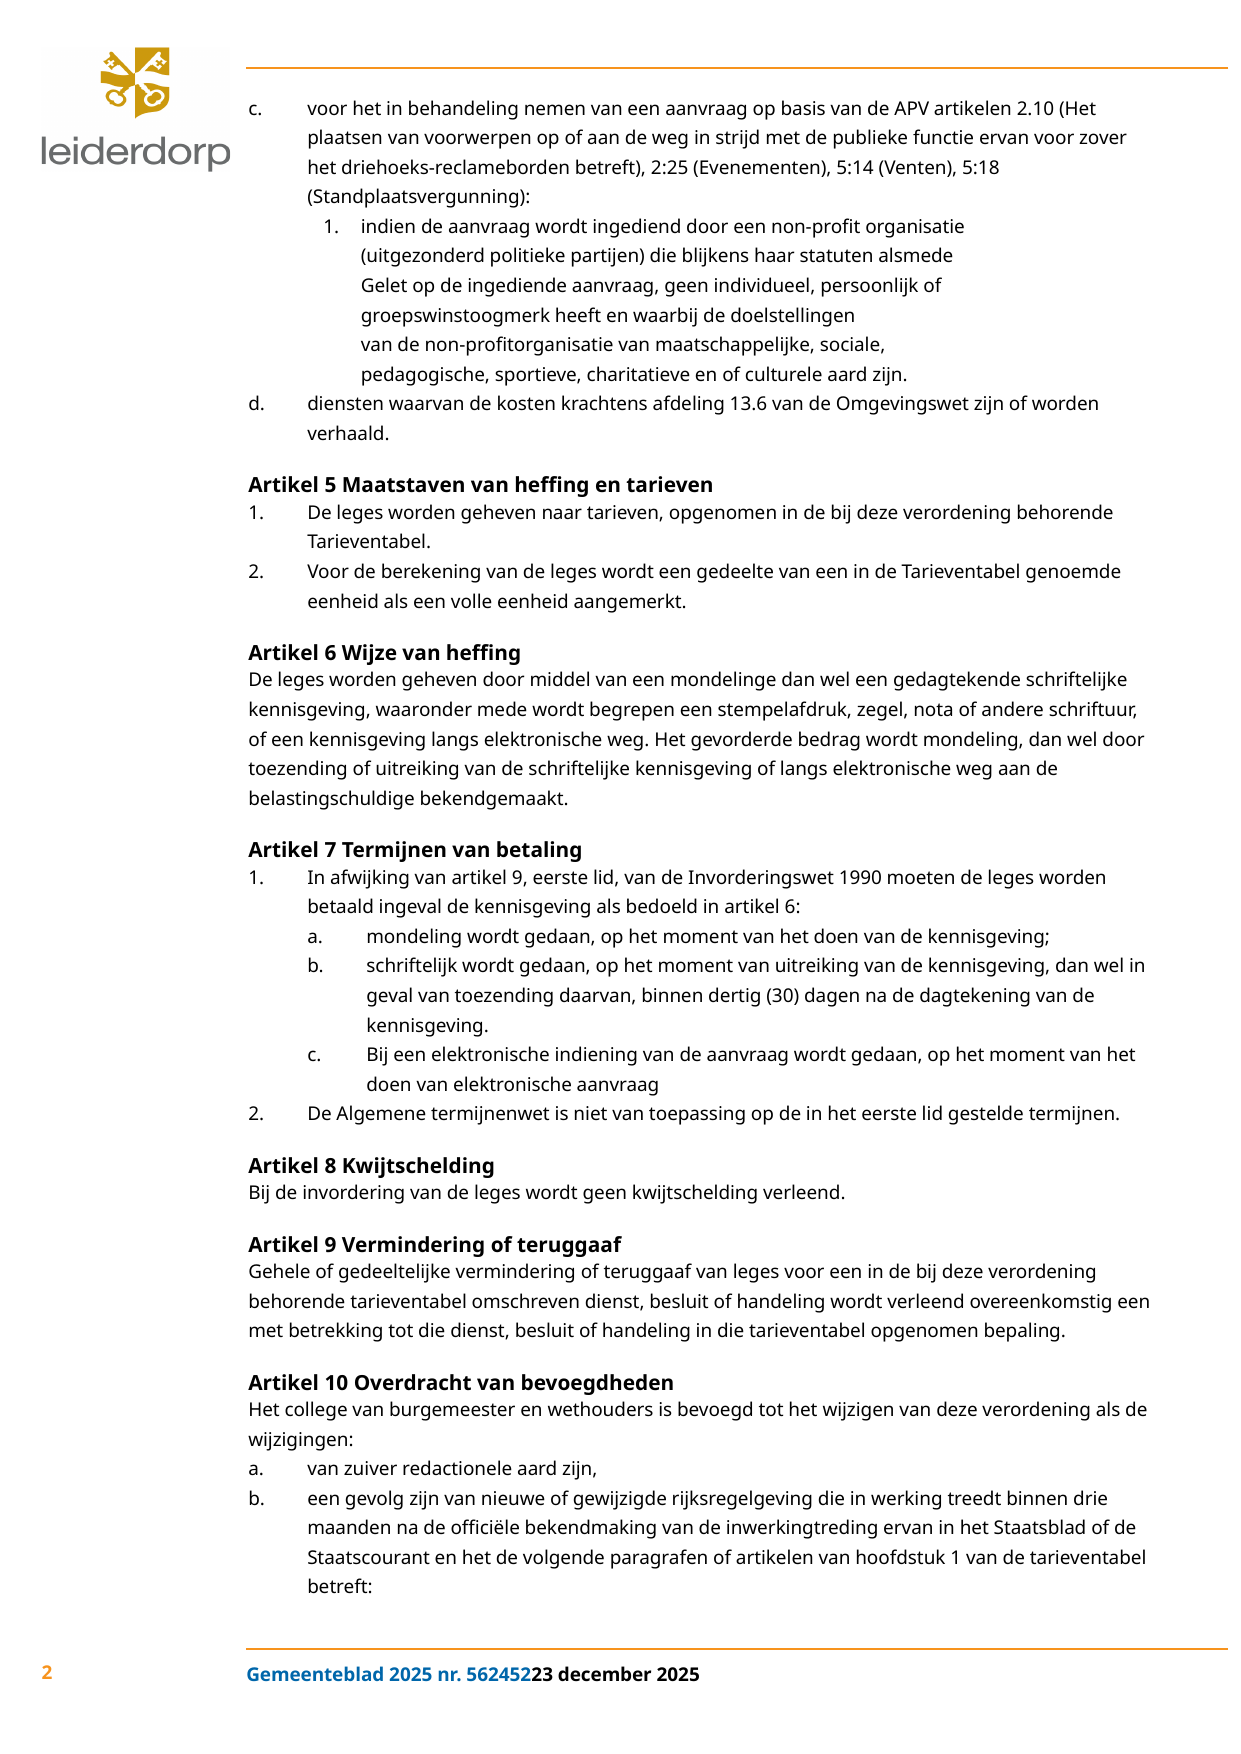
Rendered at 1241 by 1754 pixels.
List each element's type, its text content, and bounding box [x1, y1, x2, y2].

list diensten waarvan de kosten krachtens afdeling 13.6 van de Omgevingswet zijn of worden verhaald. [248, 391, 1152, 446]
text Bij de invordering van de leges wordt geen kwijtschelding verleend. [248, 1179, 1152, 1205]
text Artikel 6 Wijze van heffing [248, 638, 1152, 667]
list pedagogische, sportieve, charitatieve en of culturele aard zijn. [323, 361, 1152, 387]
list van de non-profitorganisatie van maatschappelijke, sociale, [323, 331, 1152, 357]
list In afwijking van artikel 9, eerste lid, van de Invorderingswet 1990 moeten de leges worden betaald ingeval de kennisgeving als bedoeld in artikel 6: [248, 864, 1152, 919]
text Artikel 7 Termijnen van betaling [248, 835, 1152, 864]
list (uitgezonderd politieke partijen) die blijkens haar statuten alsmede [323, 243, 1152, 268]
list De leges worden geheven naar tarieven, opgenomen in de bij deze verordening behorende Tarieventabel. [248, 499, 1152, 554]
list voor het in behandeling nemen van een aanvraag op basis van de APV artikelen 2.10 (Het plaatsen van voorwerpen op of aan de weg in strijd met de publieke functie ervan voor zover het driehoeks-reclameborden betreft), 2:25 (Evenementen), 5:14 (Venten), 5:18 (Standplaatsvergunning): [248, 95, 1152, 209]
list schriftelijk wordt gedaan, op het moment van uitreiking van de kennisgeving, dan wel in geval van toezending daarvan, binnen dertig (30) dagen na de dagtekening van de kennisgeving. [307, 953, 1152, 1037]
list groepswinstoogmerk heeft en waarbij de doelstellingen [323, 302, 1152, 328]
picture [41, 47, 231, 172]
list De Algemene termijnenwet is niet van toepassing op de in het eerste lid gestelde termijnen. [248, 1101, 1152, 1126]
text De leges worden geheven door middel van een mondelinge dan wel een gedagtekende schriftelijke kennisgeving, waaronder mede wordt begrepen een stempelafdruk, zegel, nota of andere schriftuur, of een kennisgeving langs elektronische weg. Het gevorderde bedrag wordt mondeling, dan wel door toezending of uitreiking van de schriftelijke kennisgeving of langs elektronische weg aan de belastingschuldige bekendgemaakt. [248, 667, 1152, 811]
text Het college van burgemeester en wethouders is bevoegd tot het wijzigen van deze verordening als de wijzigingen: [248, 1396, 1152, 1452]
list Voor de berekening van de leges wordt een gedeelte van een in de Tarieventabel genoemde eenheid als een volle eenheid aangemerkt. [248, 558, 1152, 613]
text Artikel 5 Maatstaven van heffing en tarieven [248, 471, 1152, 499]
list mondeling wordt gedaan, op het moment van het doen van de kennisgeving; [307, 923, 1152, 949]
list Gelet op de ingediende aanvraag, geen individueel, persoonlijk of [323, 272, 1152, 298]
list een gevolg zijn van nieuwe of gewijzigde rijksregelgeving die in werking treedt binnen drie maanden na de officiële bekendmaking van de inwerkingtreding ervan in het Staatsblad of de Staatscourant en het de volgende paragrafen of artikelen van hoofdstuk 1 van de tarieventabel betreft: [248, 1485, 1152, 1599]
list indien de aanvraag wordt ingediend door een non-profit organisatie [323, 213, 1152, 239]
list Bij een elektronische indiening van de aanvraag wordt gedaan, op het moment van het doen van elektronische aanvraag [307, 1041, 1152, 1097]
text Artikel 8 Kwijtschelding [248, 1151, 1152, 1179]
text Gehele of gedeeltelijke vermindering of teruggaaf van leges voor een in de bij deze verordening behorende tarieventabel omschreven dienst, besluit of handeling wordt verleend overeenkomstig een met betrekking tot die dienst, besluit of handeling in die tarieventabel opgenomen bepaling. [248, 1258, 1152, 1343]
list van zuiver redactionele aard zijn, [248, 1455, 1152, 1481]
text Artikel 9 Vermindering of teruggaaf [248, 1230, 1152, 1258]
text Artikel 10 Overdracht van bevoegdheden [248, 1368, 1152, 1396]
